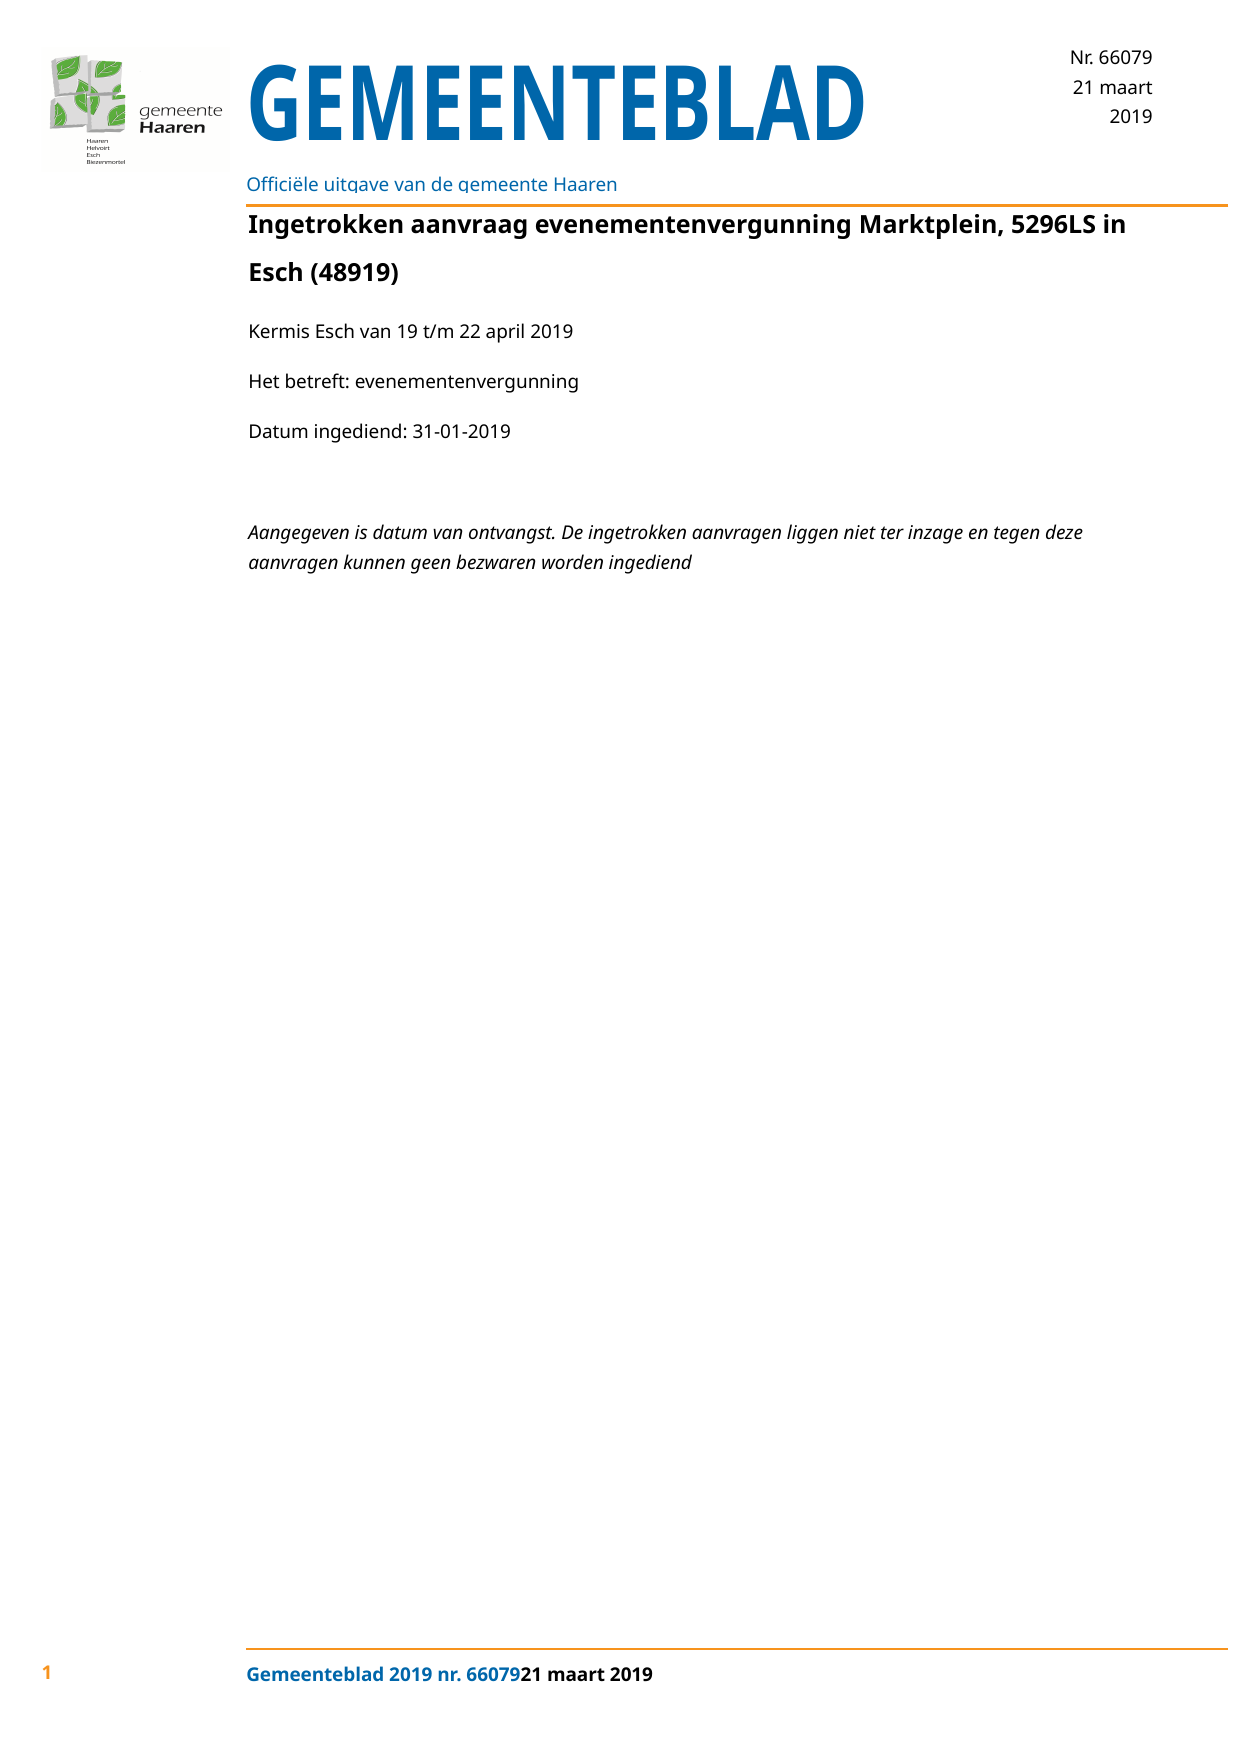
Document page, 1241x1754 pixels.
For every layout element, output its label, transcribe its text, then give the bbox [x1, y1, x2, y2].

text Aangegeven is datum van ontvangst. De ingetrokken aanvragen liggen niet ter inzage en tegen deze aanvragen kunnen geen bezwaren worden ingediend [248, 519, 1152, 575]
text Kermis Esch van 19 t/m 22 april 2019 [248, 318, 1152, 344]
text Ingetrokken aanvraag evenementenvergunning Marktplein, 5296LS in Esch (48919) [248, 207, 1152, 288]
text Het betreft: evenementenvergunning [248, 368, 1152, 394]
picture [41, 47, 231, 172]
text Datum ingediend: 31-01-2019 [248, 419, 1152, 444]
